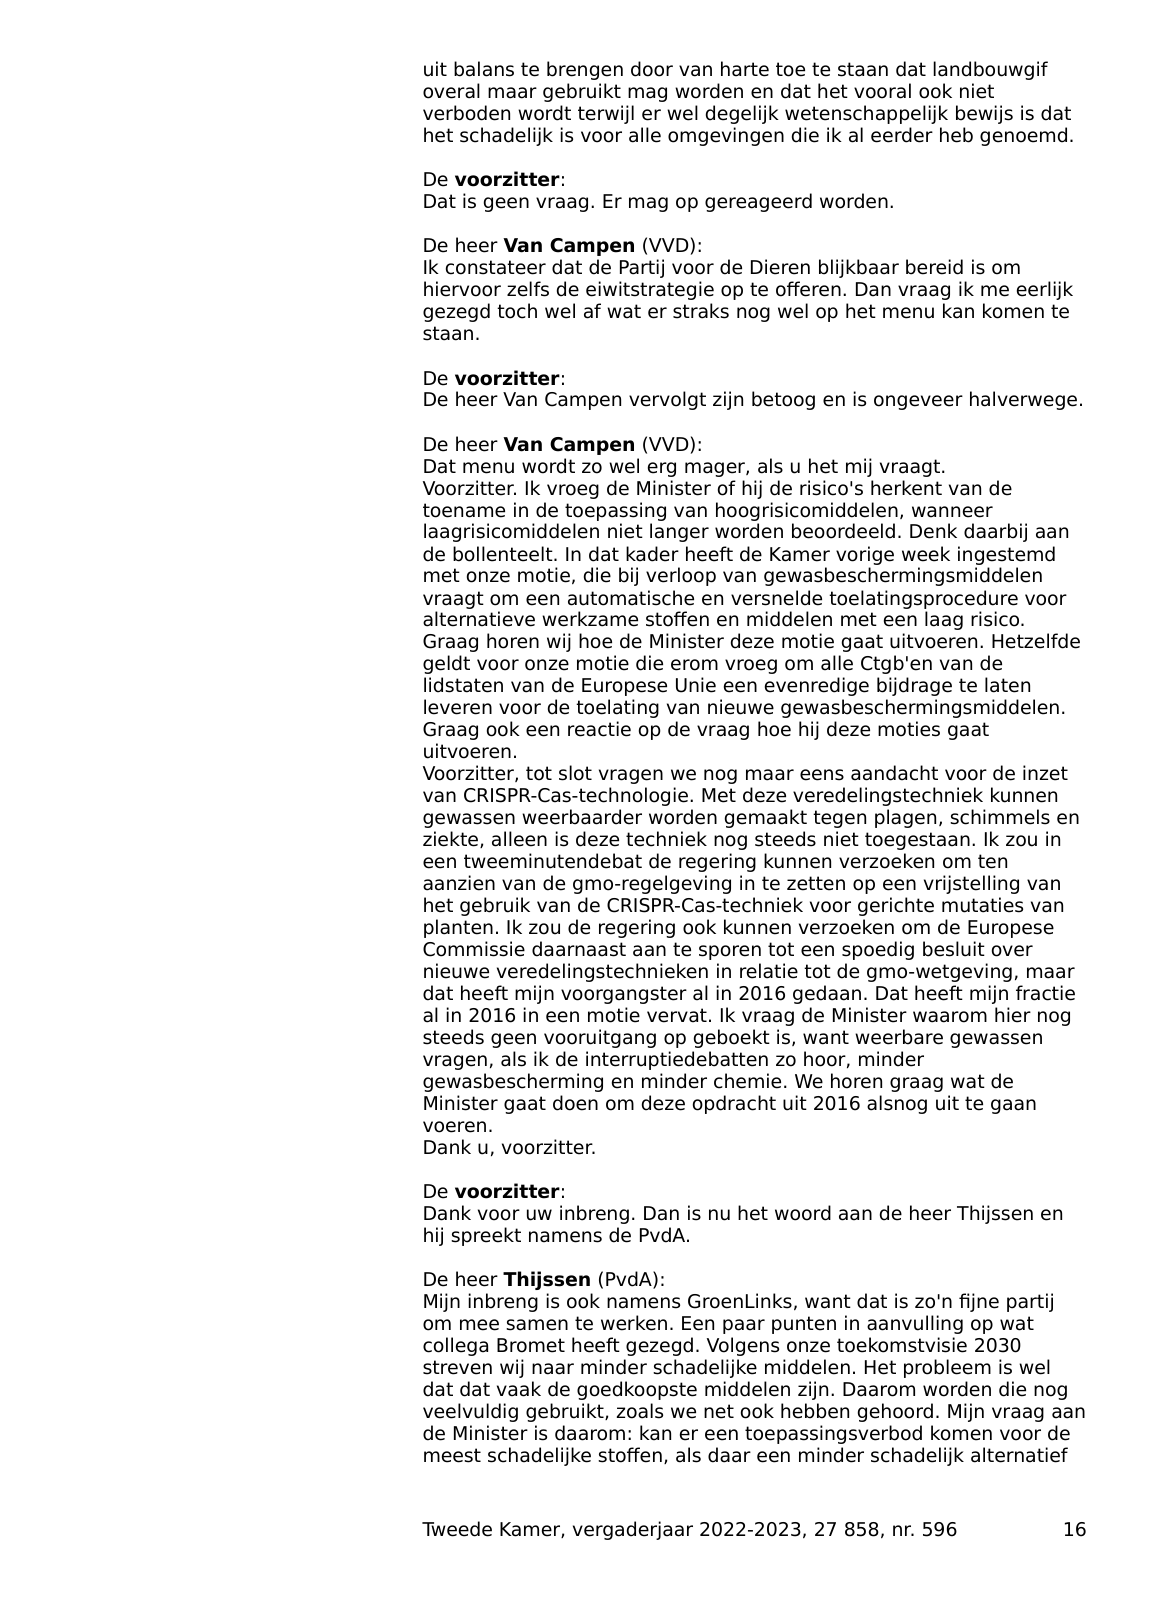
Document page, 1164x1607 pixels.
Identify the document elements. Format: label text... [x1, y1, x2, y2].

text Ik constateer dat de Partij voor de Dieren blijkbaar bereid is om hiervoor zelfs de eiwitstrategie op te offeren. Dan vraag ik me eerlijk gezegd toch wel af wat er straks nog wel op het menu kan komen te staan. [422, 257, 1087, 345]
text Voorzitter, tot slot vragen we nog maar eens aandacht voor de inzet van CRISPR-Cas-technologie. Met deze veredelingstechniek kunnen gewassen weerbaarder worden gemaakt tegen plagen, schimmels en ziekte, alleen is deze techniek nog steeds niet toegestaan. Ik zou in een tweeminutendebat de regering kunnen verzoeken om ten aanzien van de gmo-regelgeving in te zetten op een vrijstelling van het gebruik van de CRISPR-Cas-techniek voor gerichte mutaties van planten. Ik zou de regering ook kunnen verzoeken om de Europese Commissie daarnaast aan te sporen tot een spoedig besluit over nieuwe veredelingstechnieken in relatie tot de gmo-wetgeving, maar dat heeft mijn voorgangster al in 2016 gedaan. Dat heeft mijn fractie al in 2016 in een motie vervat. Ik vraag de Minister waarom hier nog steeds geen vooruitgang op geboekt is, want weerbare gewassen vragen, als ik de interruptiedebatten zo hoor, minder gewasbescherming en minder chemie. We horen graag wat de Minister gaat doen om deze opdracht uit 2016 alsnog uit te gaan voeren. [422, 763, 1087, 1137]
text Mijn inbreng is ook namens GroenLinks, want dat is zo'n fijne partij om mee samen te werken. Een paar punten in aanvulling op wat collega Bromet heeft gezegd. Volgens onze toekomstvisie 2030 streven wij naar minder schadelijke middelen. Het probleem is wel dat dat vaak de goedkoopste middelen zijn. Daarom worden die nog veelvuldig gebruikt, zoals we net ook hebben gehoord. Mijn vraag aan de Minister is daarom: kan er een toepassingsverbod komen voor de meest schadelijke stoffen, als daar een minder schadelijk alternatief [422, 1291, 1087, 1467]
text De voorzitter: [422, 367, 1087, 389]
text De heer Van Campen (VVD): [422, 433, 1087, 456]
text Dat is geen vraag. Er mag op gereageerd worden. [422, 191, 1087, 213]
text uit balans te brengen door van harte toe te staan dat landbouwgif overal maar gebruikt mag worden en dat het vooral ook niet verboden wordt terwijl er wel degelijk wetenschappelijk bewijs is dat het schadelijk is voor alle omgevingen die ik al eerder heb genoemd. [422, 59, 1087, 147]
text De heer Thijssen (PvdA): [422, 1269, 1087, 1291]
text Dank voor uw inbreng. Dan is nu het woord aan de heer Thijssen en hij spreekt namens de PvdA. [422, 1203, 1087, 1247]
text De voorzitter: [422, 169, 1087, 191]
text De heer Van Campen vervolgt zijn betoog en is ongeveer halverwege. [422, 389, 1087, 411]
text Dank u, voorzitter. [422, 1137, 1087, 1159]
text Dat menu wordt zo wel erg mager, als u het mij vraagt. [422, 456, 1087, 477]
text De voorzitter: [422, 1181, 1087, 1203]
text De heer Van Campen (VVD): [422, 235, 1087, 257]
text Voorzitter. Ik vroeg de Minister of hij de risico's herkent van de toename in de toepassing van hoogrisicomiddelen, wanneer laagrisicomiddelen niet langer worden beoordeeld. Denk daarbij aan de bollenteelt. In dat kader heeft de Kamer vorige week ingestemd met onze motie, die bij verloop van gewasbeschermingsmiddelen vraagt om een automatische en versnelde toelatingsprocedure voor alternatieve werkzame stoffen en middelen met een laag risico. Graag horen wij hoe de Minister deze motie gaat uitvoeren. Hetzelfde geldt voor onze motie die erom vroeg om alle Ctgb'en van de lidstaten van de Europese Unie een evenredige bijdrage te laten leveren voor de toelating van nieuwe gewasbeschermingsmiddelen. Graag ook een reactie op de vraag hoe hij deze moties gaat uitvoeren. [422, 477, 1087, 763]
